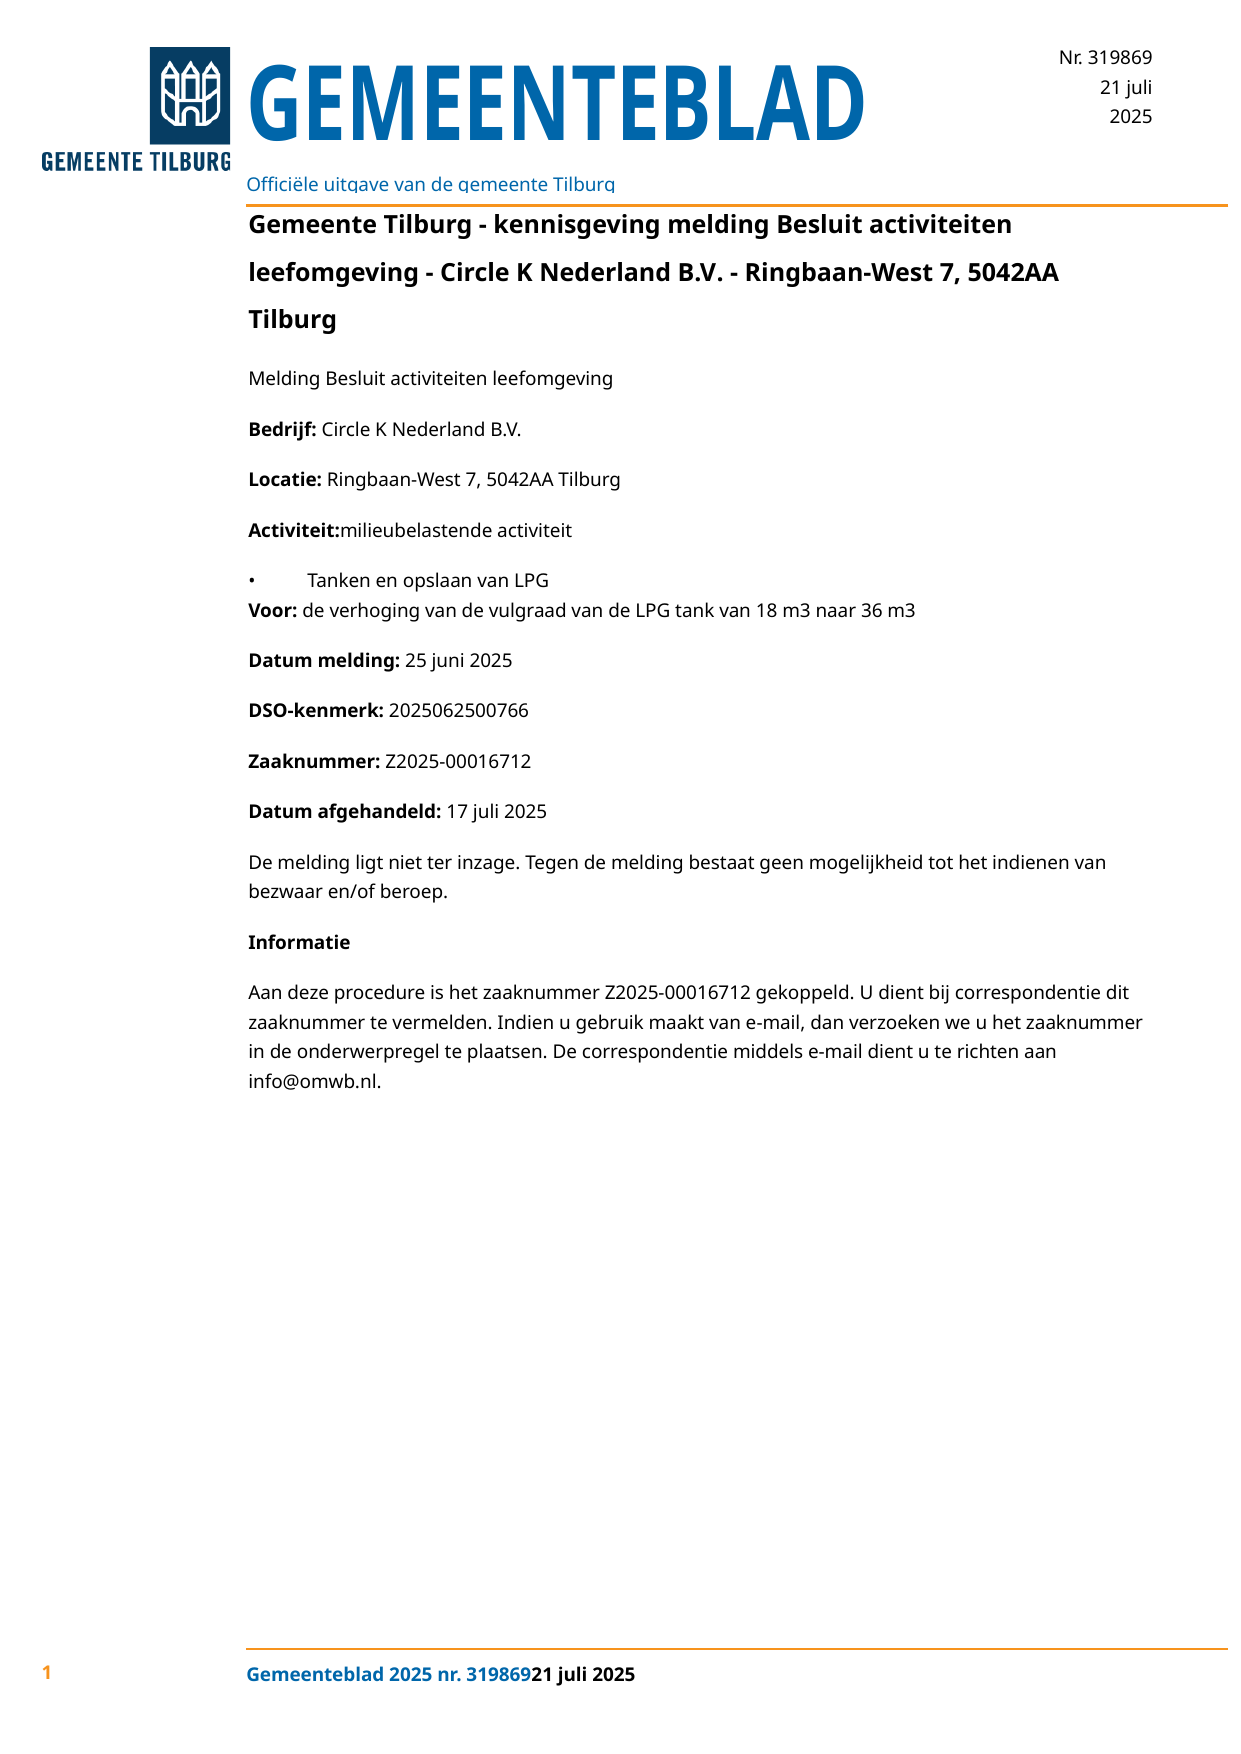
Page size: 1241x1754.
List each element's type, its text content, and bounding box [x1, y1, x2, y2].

text Voor: de verhoging van de vulgraad van de LPG tank van 18 m3 naar 36 m3 [248, 597, 1152, 622]
list Tanken en opslaan van LPG [248, 567, 1152, 593]
picture [41, 47, 231, 172]
text Datum melding: 25 juni 2025 [248, 647, 1152, 673]
text Melding Besluit activiteiten leefomgeving [248, 366, 1152, 391]
text Bedrijf: Circle K Nederland B.V. [248, 416, 1152, 442]
text Gemeente Tilburg - kennisgeving melding Besluit activiteiten leefomgeving - Circle K Nederland B.V​​​​​​​. - Ringbaan-West 7, 5042AA Tilburg [248, 207, 1152, 336]
text DSO-kenmerk: 2025062500766 [248, 698, 1152, 723]
text Locatie: Ringbaan-West 7, 5042AA Tilburg [248, 466, 1152, 492]
text Zaaknummer: Z2025-00016712 [248, 748, 1152, 774]
text Datum afgehandeld: 17 juli 2025 [248, 798, 1152, 824]
text Informatie [248, 929, 1152, 954]
text Aan deze procedure is het zaaknummer Z2025-00016712 gekoppeld. U dient bij correspondentie dit zaaknummer te vermelden. Indien u gebruik maakt van e-mail, dan verzoeken we u het zaaknummer in de onderwerpregel te plaatsen. De correspondentie middels e-mail dient u te richten aan info@omwb.nl. [248, 979, 1152, 1094]
text Activiteit:milieubelastende activiteit [248, 517, 1152, 542]
text De melding ligt niet ter inzage. Tegen de melding bestaat geen mogelijkheid tot het indienen van bezwaar en/of beroep. [248, 849, 1152, 904]
